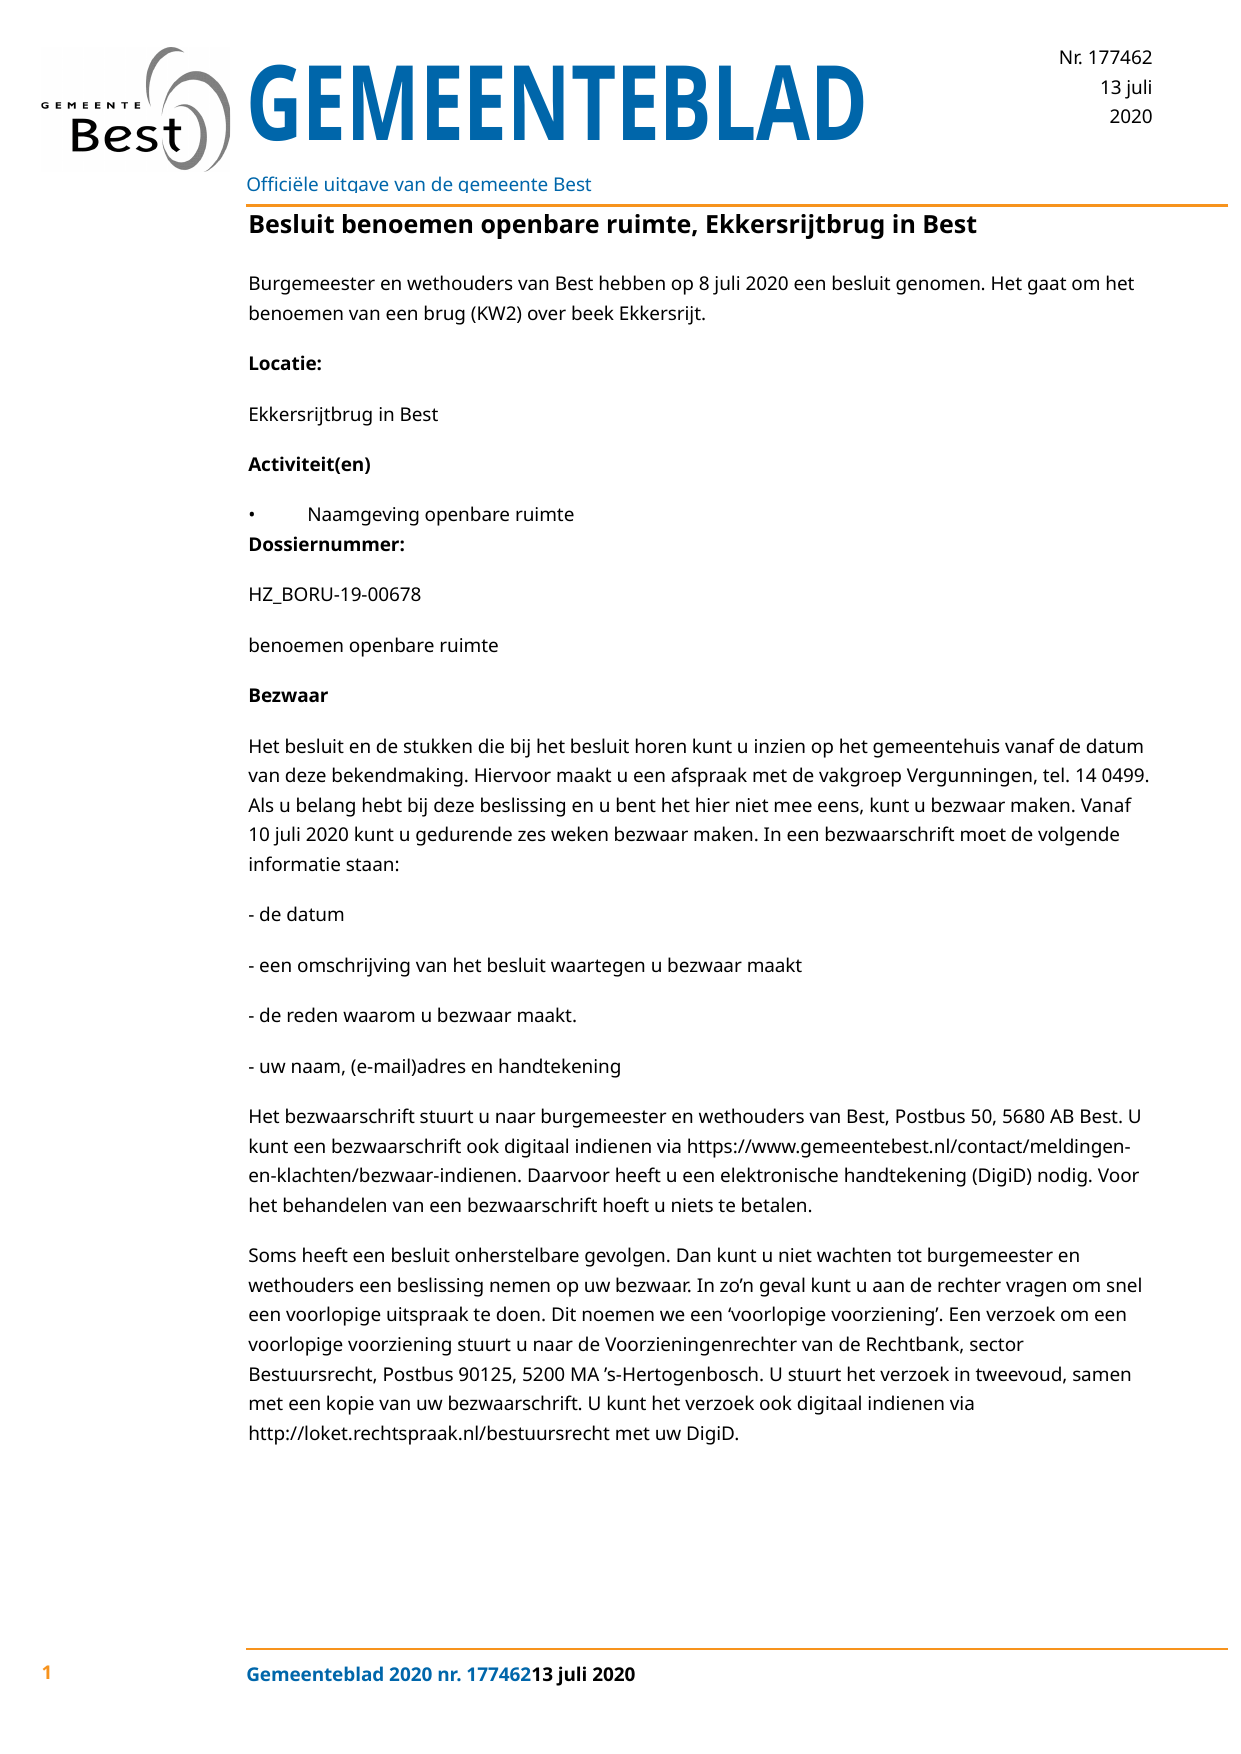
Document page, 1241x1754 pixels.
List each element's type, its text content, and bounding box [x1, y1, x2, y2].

text Bezwaar [248, 682, 1152, 708]
text Het bezwaarschrift stuurt u naar burgemeester en wethouders van Best, Postbus 50, 5680 AB Best. U kunt een bezwaarschrift ook digitaal indienen via https://www.gemeentebest.nl/contact/meldingen-en-klachten/bezwaar-indienen. Daarvoor heeft u een elektronische handtekening (DigiD) nodig. Voor het behandelen van een bezwaarschrift hoeft u niets te betalen. [248, 1103, 1152, 1218]
text Burgemeester en wethouders van Best hebben op 8 juli 2020 een besluit genomen. Het gaat om het benoemen van een brug (KW2) over beek Ekkersrijt. [248, 270, 1152, 326]
text Locatie: [248, 350, 1152, 376]
text - de datum [248, 902, 1152, 927]
text Het besluit en de stukken die bij het besluit horen kunt u inzien op het gemeentehuis vanaf de datum van deze bekendmaking. Hiervoor maakt u een afspraak met de vakgroep Vergunningen, tel. 14 0499. Als u belang hebt bij deze beslissing en u bent het hier niet mee eens, kunt u bezwaar maken. Vanaf 10 juli 2020 kunt u gedurende zes weken bezwaar maken. In een bezwaarschrift moet de volgende informatie staan: [248, 733, 1152, 877]
text benoemen openbare ruimte [248, 632, 1152, 658]
text Soms heeft een besluit onherstelbare gevolgen. Dan kunt u niet wachten tot burgemeester en wethouders een beslissing nemen op uw bezwaar. In zo’n geval kunt u aan de rechter vragen om snel een voorlopige uitspraak te doen. Dit noemen we een ‘voorlopige voorziening’. Een verzoek om een voorlopige voorziening stuurt u naar de Voorzieningenrechter van de Rechtbank, sector Bestuursrecht, Postbus 90125, 5200 MA ’s-Hertogenbosch. U stuurt het verzoek in tweevoud, samen met een kopie van uw bezwaarschrift. U kunt het verzoek ook digitaal indienen via http://loket.rechtspraak.nl/bestuursrecht met uw DigiD. [248, 1242, 1152, 1446]
picture [41, 47, 231, 172]
text - de reden waarom u bezwaar maakt. [248, 1002, 1152, 1028]
text Besluit benoemen openbare ruimte, Ekkersrijtbrug in Best [248, 207, 1152, 241]
text - een omschrijving van het besluit waartegen u bezwaar maakt [248, 952, 1152, 978]
text HZ_BORU-19-00678 [248, 582, 1152, 607]
text Ekkersrijtbrug in Best [248, 401, 1152, 426]
text - uw naam, (e-mail)adres en handtekening [248, 1053, 1152, 1078]
text Dossiernummer: [248, 531, 1152, 557]
text Activiteit(en) [248, 451, 1152, 477]
list Naamgeving openbare ruimte [248, 502, 1152, 527]
